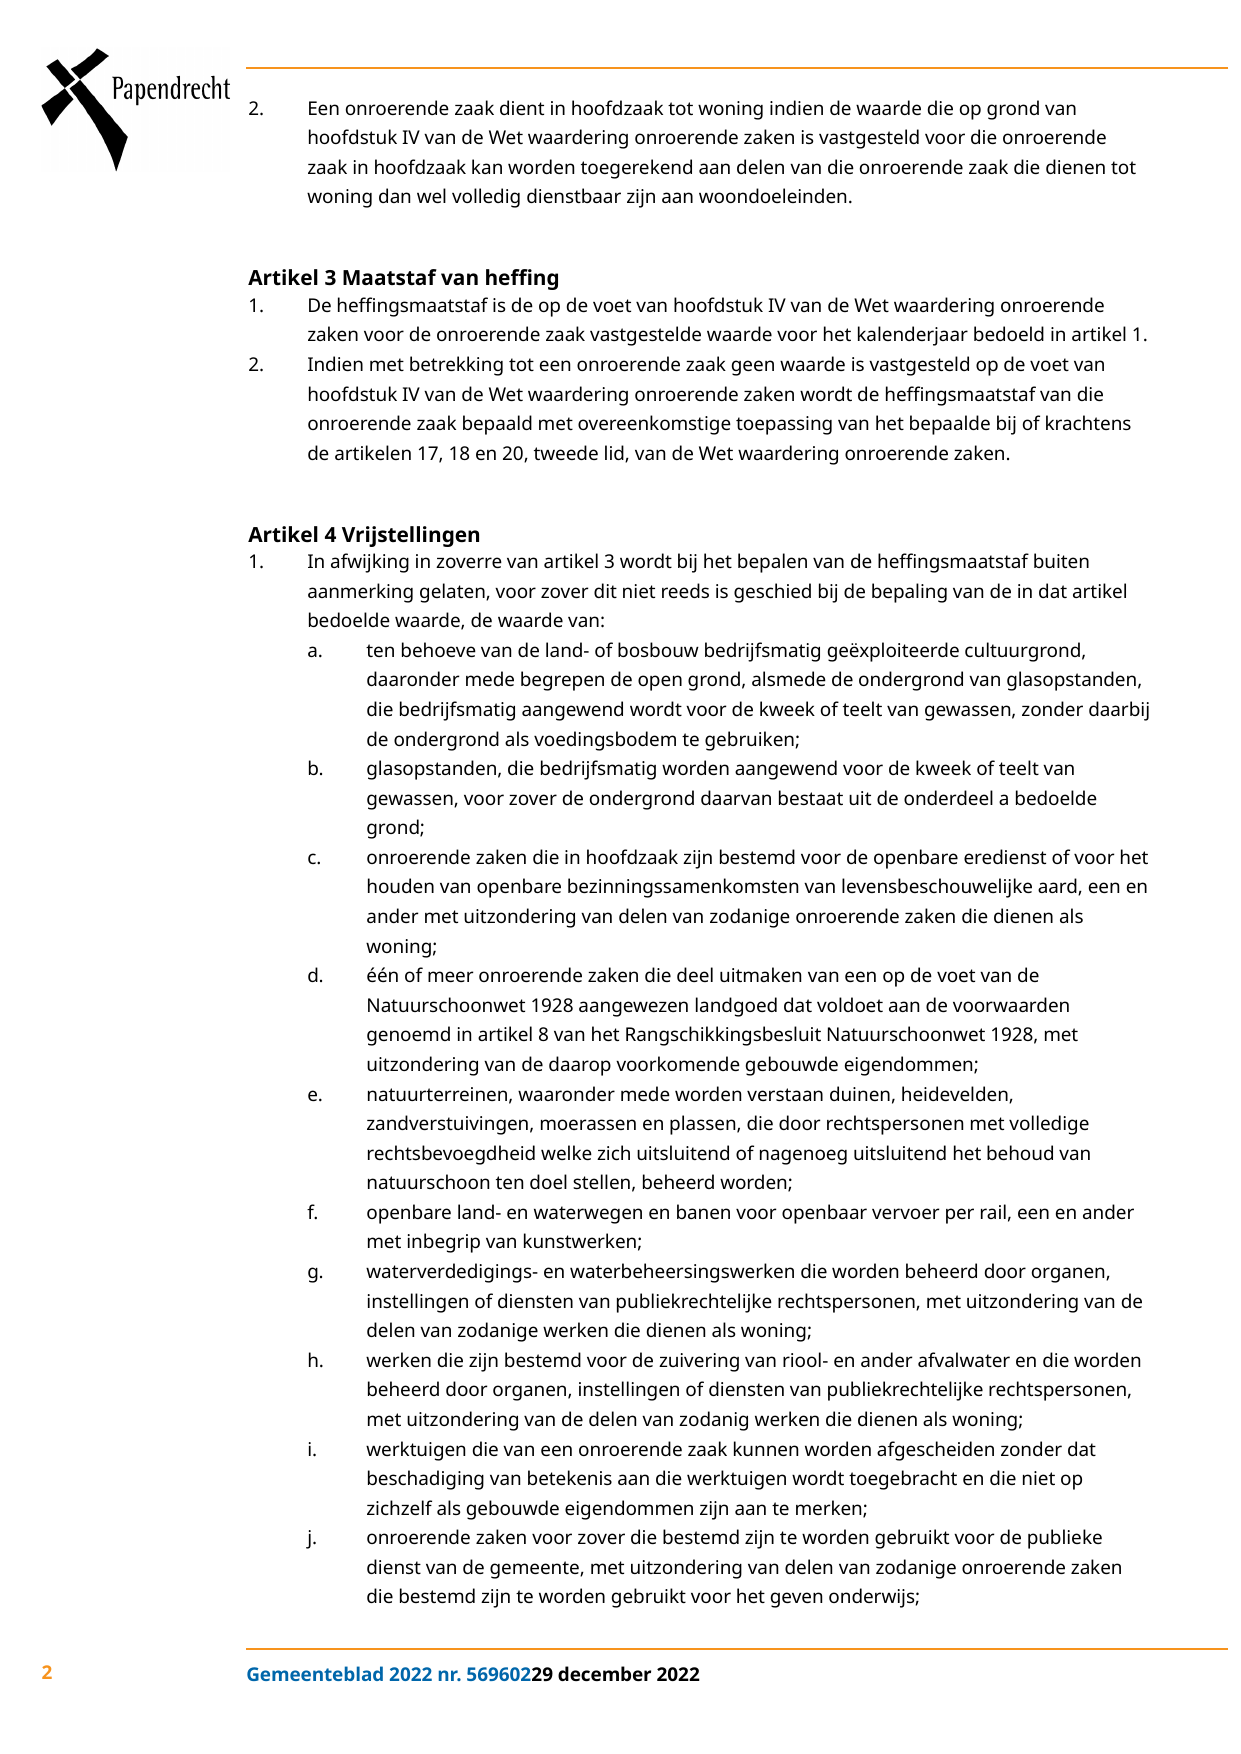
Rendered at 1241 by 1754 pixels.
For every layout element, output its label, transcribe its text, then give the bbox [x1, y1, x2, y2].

list openbare land- en waterwegen en banen voor openbaar vervoer per rail, een en ander met inbegrip van kunstwerken; [307, 1199, 1152, 1254]
list onroerende zaken die in hoofdzaak zijn bestemd voor de openbare eredienst of voor het houden van openbare bezinningssamenkomsten van levensbeschouwelijke aard, een en ander met uitzondering van delen van zodanige onroerende zaken die dienen als woning; [307, 844, 1152, 959]
list Een onroerende zaak dient in hoofdzaak tot woning indien de waarde die op grond van hoofdstuk IV van de Wet waardering onroerende zaken is vastgesteld voor die onroerende zaak in hoofdzaak kan worden toegerekend aan delen van die onroerende zaak die dienen tot woning dan wel volledig dienstbaar zijn aan woondoeleinden. [248, 95, 1152, 209]
list werktuigen die van een onroerende zaak kunnen worden afgescheiden zonder dat beschadiging van betekenis aan die werktuigen wordt toegebracht en die niet op zichzelf als gebouwde eigendommen zijn aan te merken; [307, 1436, 1152, 1521]
list waterverdedigings- en waterbeheersingswerken die worden beheerd door organen, instellingen of diensten van publiekrechtelijke rechtspersonen, met uitzondering van de delen van zodanige werken die dienen als woning; [307, 1258, 1152, 1343]
text Artikel 4 Vrijstellingen [248, 520, 1152, 548]
text Artikel 3 Maatstaf van heffing [248, 263, 1152, 292]
list In afwijking in zoverre van artikel 3 wordt bij het bepalen van de heffingsmaatstaf buiten aanmerking gelaten, voor zover dit niet reeds is geschied bij de bepaling van de in dat artikel bedoelde waarde, de waarde van: [248, 548, 1152, 633]
list werken die zijn bestemd voor de zuivering van riool- en ander afvalwater en die worden beheerd door organen, instellingen of diensten van publiekrechtelijke rechtspersonen, met uitzondering van de delen van zodanig werken die dienen als woning; [307, 1347, 1152, 1432]
list De heffingsmaatstaf is de op de voet van hoofdstuk IV van de Wet waardering onroerende zaken voor de onroerende zaak vastgestelde waarde voor het kalenderjaar bedoeld in artikel 1. [248, 292, 1152, 347]
picture [41, 47, 231, 172]
list glasopstanden, die bedrijfsmatig worden aangewend voor de kweek of teelt van gewassen, voor zover de ondergrond daarvan bestaat uit de onderdeel a bedoelde grond; [307, 755, 1152, 840]
list natuurterreinen, waaronder mede worden verstaan duinen, heidevelden, zandverstuivingen, moerassen en plassen, die door rechtspersonen met volledige rechtsbevoegdheid welke zich uitsluitend of nagenoeg uitsluitend het behoud van natuurschoon ten doel stellen, beheerd worden; [307, 1081, 1152, 1195]
list één of meer onroerende zaken die deel uitmaken van een op de voet van de Natuurschoonwet 1928 aangewezen landgoed dat voldoet aan de voorwaarden genoemd in artikel 8 van het Rangschikkingsbesluit Natuurschoonwet 1928, met uitzondering van de daarop voorkomende gebouwde eigendommen; [307, 962, 1152, 1077]
list ten behoeve van de land- of bosbouw bedrijfsmatig geëxploiteerde cultuurgrond, daaronder mede begrepen de open grond, alsmede de ondergrond van glasopstanden, die bedrijfsmatig aangewend wordt voor de kweek of teelt van gewassen, zonder daarbij de ondergrond als voedingsbodem te gebruiken; [307, 637, 1152, 752]
list onroerende zaken voor zover die bestemd zijn te worden gebruikt voor de publieke dienst van de gemeente, met uitzondering van delen van zodanige onroerende zaken die bestemd zijn te worden gebruikt voor het geven onderwijs; [307, 1524, 1152, 1609]
list Indien met betrekking tot een onroerende zaak geen waarde is vastgesteld op de voet van hoofdstuk IV van de Wet waardering onroerende zaken wordt de heffingsmaatstaf van die onroerende zaak bepaald met overeenkomstige toepassing van het bepaalde bij of krachtens de artikelen 17, 18 en 20, tweede lid, van de Wet waardering onroerende zaken. [248, 351, 1152, 466]
